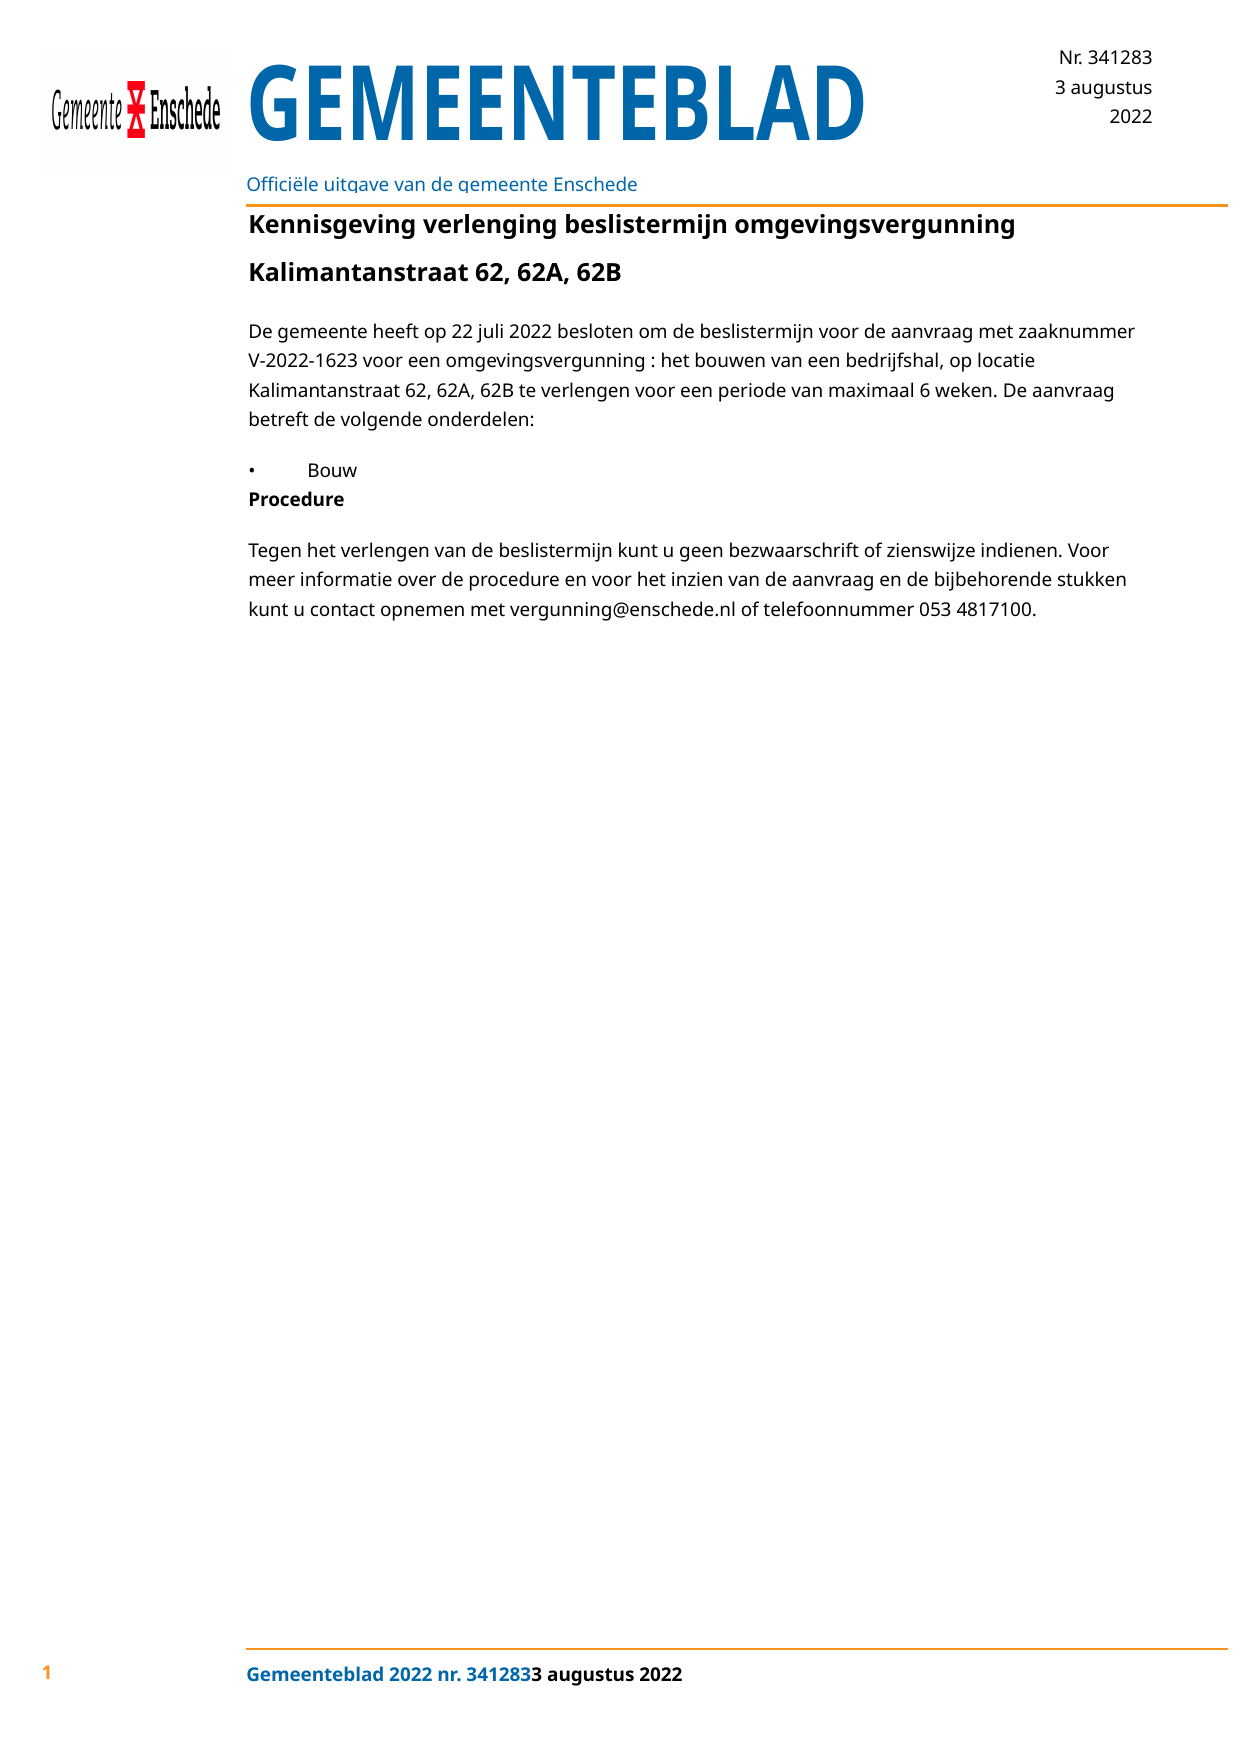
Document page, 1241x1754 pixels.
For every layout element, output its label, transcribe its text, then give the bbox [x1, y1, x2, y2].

list Bouw [248, 457, 1152, 483]
text Kennisgeving verlenging beslistermijn omgevingsvergunning Kalimantanstraat 62, 62A, 62B [248, 207, 1152, 288]
text Procedure [248, 487, 1152, 512]
text De gemeente heeft op 22 juli 2022 besloten om de beslistermijn voor de aanvraag met zaaknummer V-2022-1623 voor een omgevingsvergunning : het bouwen van een bedrijfshal, op locatie Kalimantanstraat 62, 62A, 62B te verlengen voor een periode van maximaal 6 weken. De aanvraag betreft de volgende onderdelen: [248, 318, 1152, 432]
text Tegen het verlengen van de beslistermijn kunt u geen bezwaarschrift of zienswijze indienen. Voor meer informatie over de procedure en voor het inzien van de aanvraag en de bijbehorende stukken kunt u contact opnemen met vergunning@enschede.nl of telefoonnummer 053 4817100. [248, 537, 1152, 622]
picture [41, 47, 231, 172]
